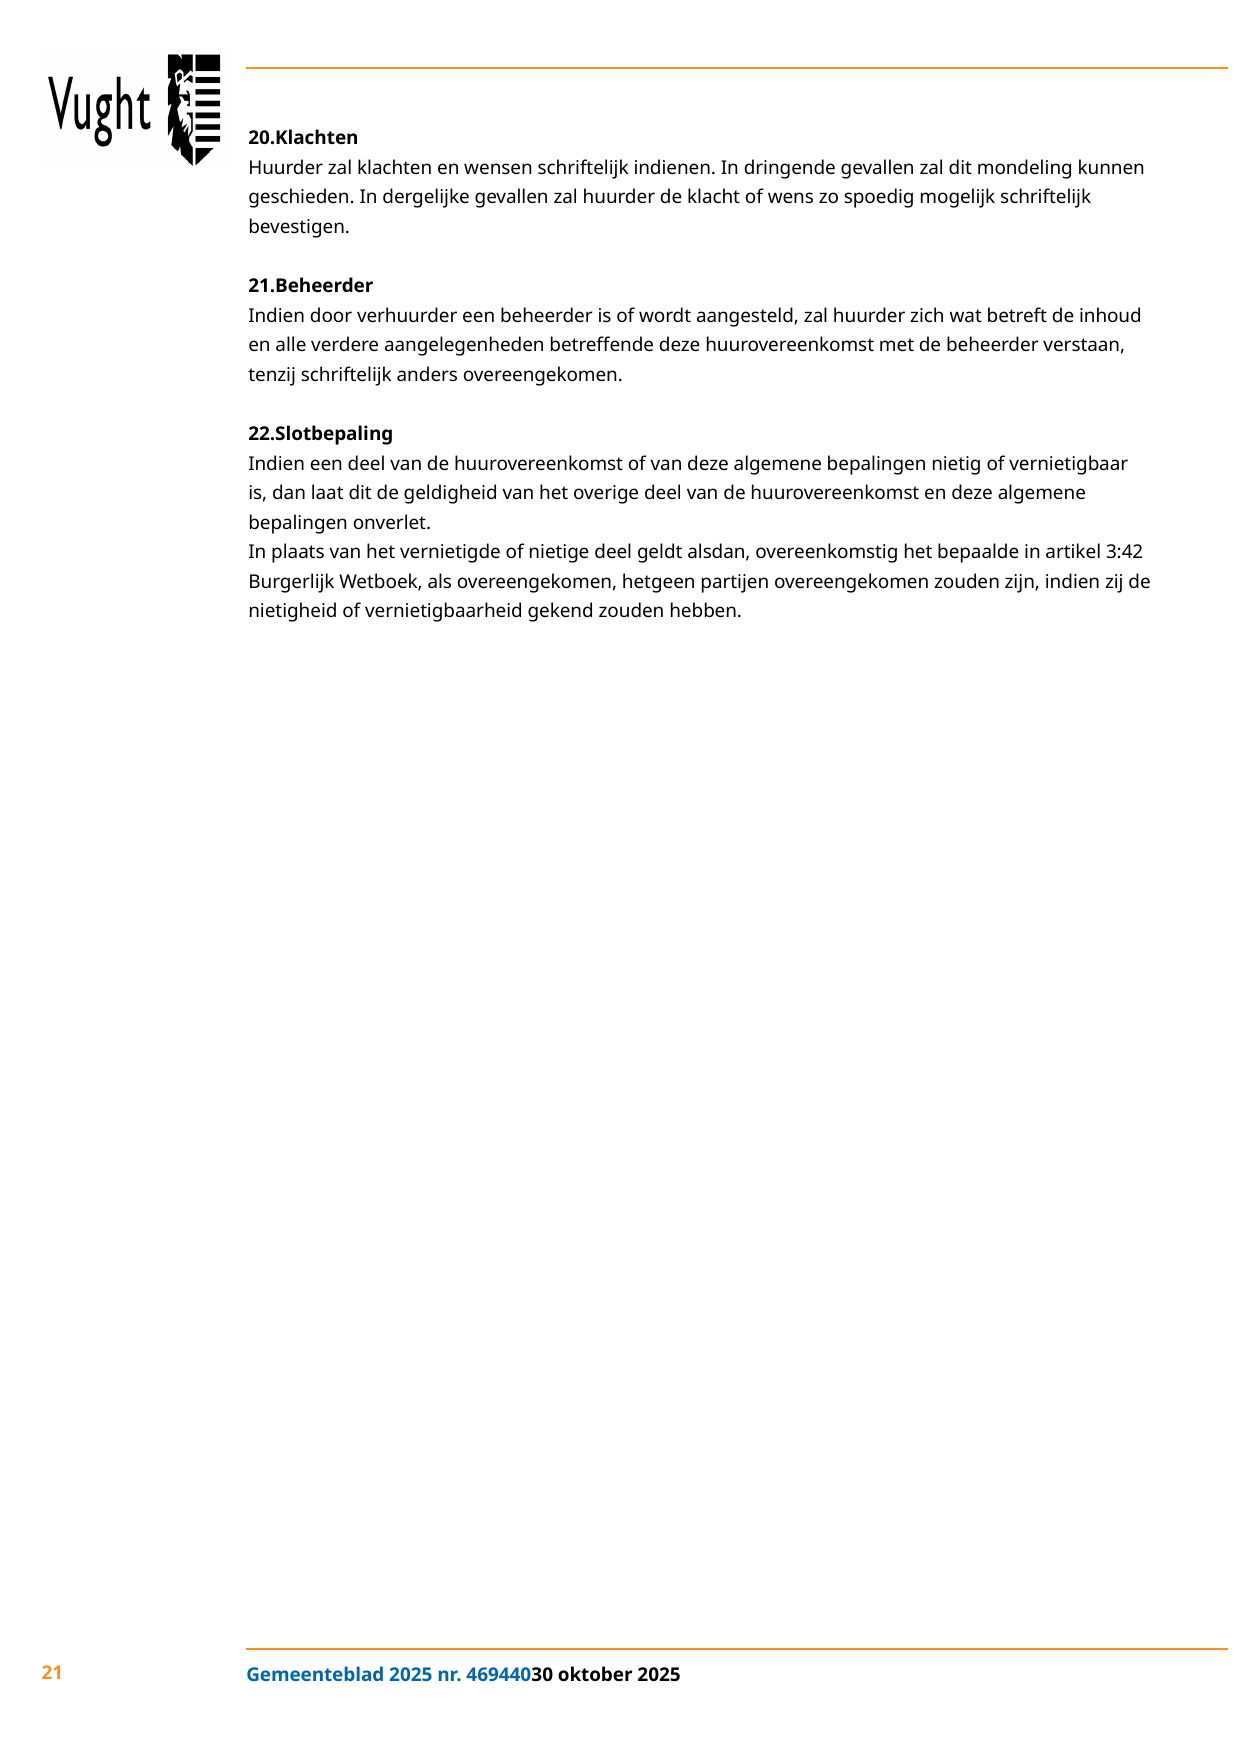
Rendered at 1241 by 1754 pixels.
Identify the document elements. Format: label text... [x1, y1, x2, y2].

text In plaats van het vernietigde of nietige deel geldt alsdan, overeenkomstig het bepaalde in artikel 3:42 Burgerlijk Wetboek, als overeengekomen, hetgeen partijen overeengekomen zouden zijn, indien zij de nietigheid of vernietigbaarheid gekend zouden hebben. [248, 538, 1152, 623]
text Huurder zal klachten en wensen schriftelijk indienen. In dringende gevallen zal dit mondeling kunnen geschieden. In dergelijke gevallen zal huurder de klacht of wens zo spoedig mogelijk schriftelijk bevestigen. [248, 154, 1152, 239]
text Indien een deel van de huurovereenkomst of van deze algemene bepalingen nietig of vernietigbaar is, dan laat dit de geldigheid van het overige deel van de huurovereenkomst en deze algemene bepalingen onverlet. [248, 450, 1152, 535]
text 21.Beheerder [248, 272, 1152, 298]
text 22.Slotbepaling [248, 420, 1152, 446]
text 20.Klachten [248, 124, 1152, 150]
picture [41, 47, 231, 172]
text Indien door verhuurder een beheerder is of wordt aangesteld, zal huurder zich wat betreft de inhoud en alle verdere aangelegenheden betreffende deze huurovereenkomst met de beheerder verstaan, tenzij schriftelijk anders overeengekomen. [248, 302, 1152, 387]
